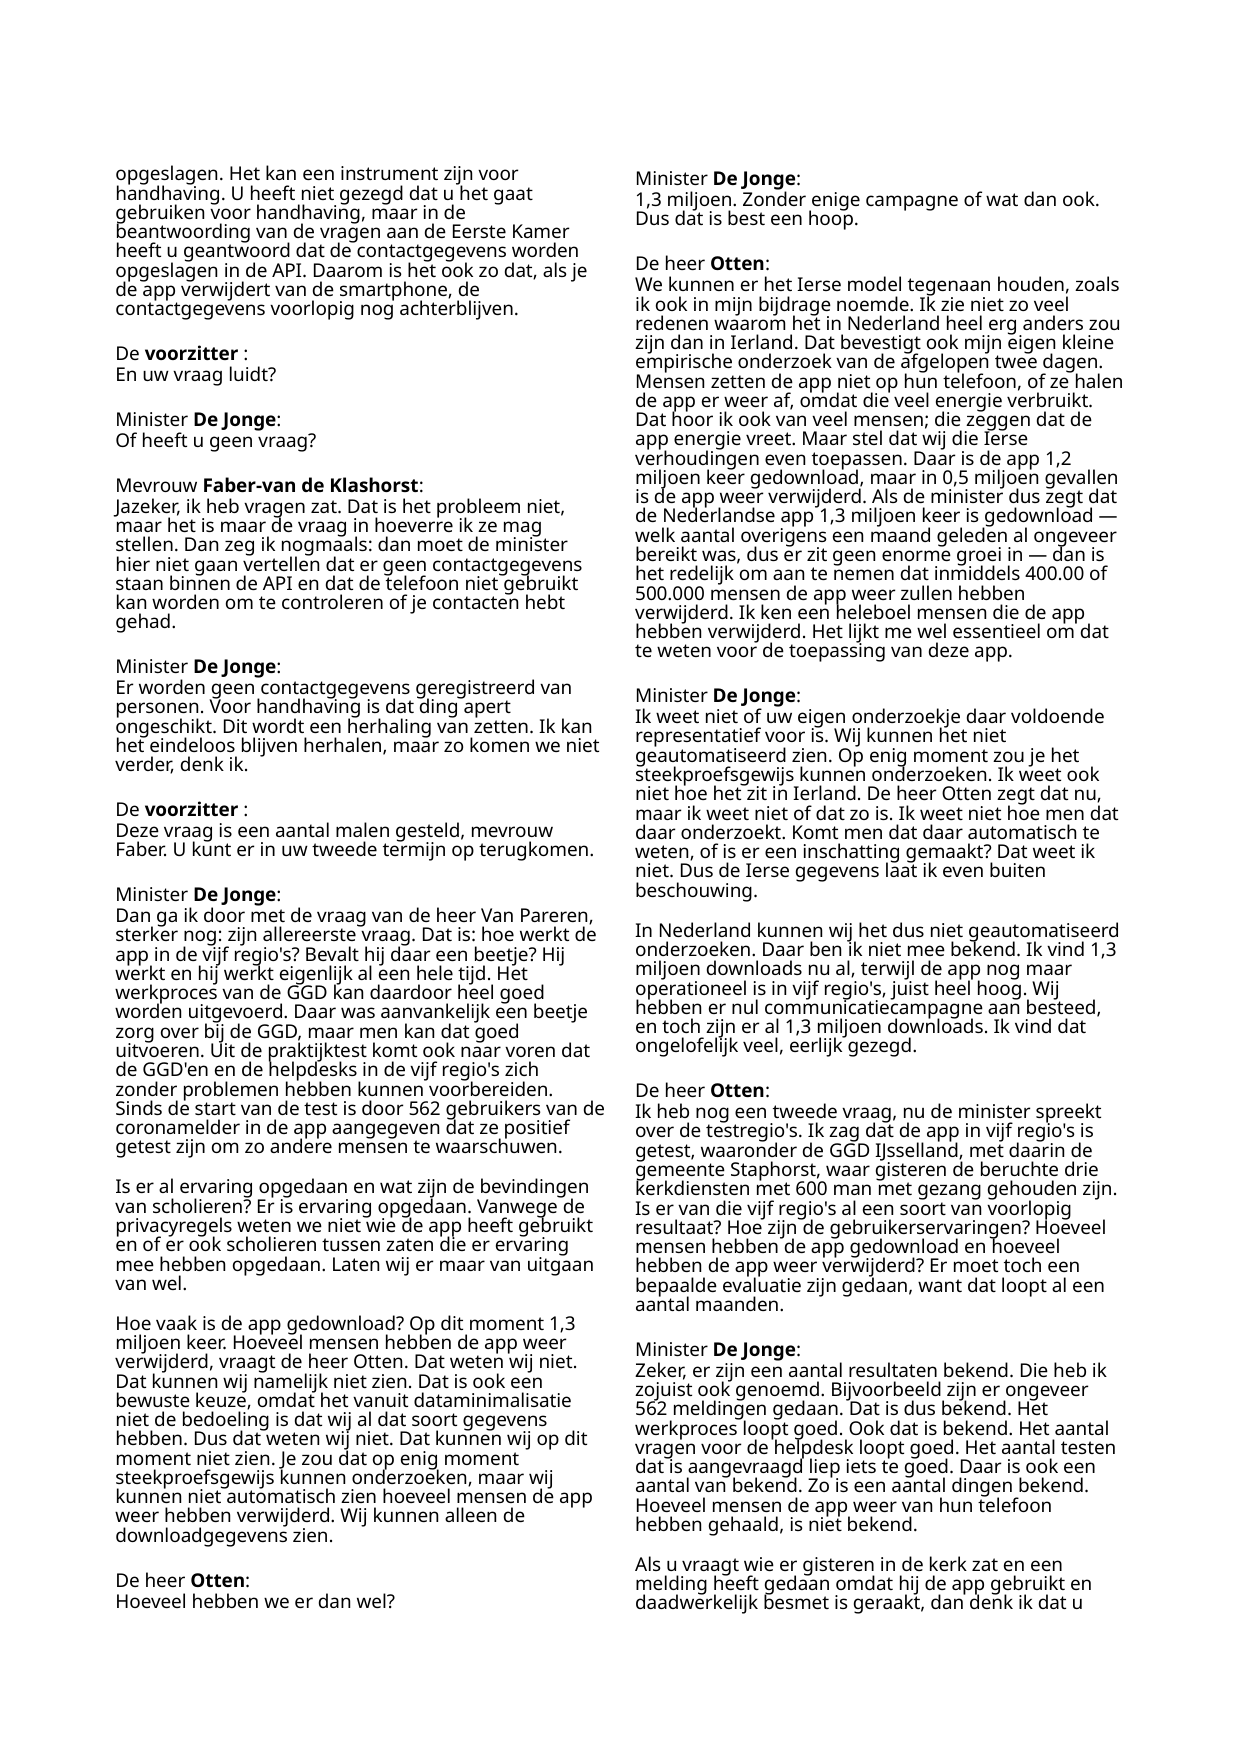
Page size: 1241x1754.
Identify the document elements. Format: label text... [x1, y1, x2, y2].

text Jazeker, ik heb vragen zat. Dat is het probleem niet, maar het is maar de vraag in hoeverre ik ze mag stellen. Dan zeg ik nogmaals: dan moet de minister hier niet gaan vertellen dat er geen contactgegevens staan binnen de API en dat de telefoon niet gebruikt kan worden om te controleren of je contacten hebt gehad. [115, 498, 605, 633]
text De heer Otten: [635, 251, 1125, 276]
text Als u vraagt wie er gisteren in de kerk zat en een melding heeft gedaan omdat hij de app gebruikt en daadwerkelijk besmet is geraakt, dan denk ik dat u [635, 1556, 1125, 1614]
text De heer Otten: [115, 1567, 605, 1593]
text Deze vraag is een aantal malen gesteld, mevrouw Faber. U kunt er in uw tweede termijn op terugkomen. [115, 822, 605, 861]
text Is er al ervaring opgedaan en wat zijn de bevindingen van scholieren? Er is ervaring opgedaan. Vanwege de privacyregels weten we niet wie de app heeft gebruikt en of er ook scholieren tussen zaten die er ervaring mee hebben opgedaan. Laten wij er maar van uitgaan van wel. [115, 1178, 605, 1294]
text Minister De Jonge: [115, 406, 605, 432]
text Zeker, er zijn een aantal resultaten bekend. Die heb ik zojuist ook genoemd. Bijvoorbeeld zijn er ongeveer 562 meldingen gedaan. Dat is dus bekend. Het werkproces loopt goed. Ook dat is bekend. Het aantal vragen voor de helpdesk loopt goed. Het aantal testen dat is aangevraagd liep iets te goed. Daar is ook een aantal van bekend. Zo is een aantal dingen bekend. Hoeveel mensen de app weer van hun telefoon hebben gehaald, is niet bekend. [635, 1362, 1125, 1535]
text Of heeft u geen vraag? [115, 432, 605, 451]
text opgeslagen. Het kan een instrument zijn voor handhaving. U heeft niet gezegd dat u het gaat gebruiken voor handhaving, maar in de beantwoording van de vragen aan de Eerste Kamer heeft u geantwoord dat de contactgegevens worden opgeslagen in de API. Daarom is het ook zo dat, als je de app verwijdert van de smartphone, de contactgegevens voorlopig nog achterblijven. [115, 165, 605, 319]
text Minister De Jonge: [635, 682, 1125, 708]
text In Nederland kunnen wij het dus niet geautomatiseerd onderzoeken. Daar ben ik niet mee bekend. Ik vind 1,3 miljoen downloads nu al, terwijl de app nog maar operationeel is in vijf regio's, juist heel hoog. Wij hebben er nul communicatiecampagne aan besteed, en toch zijn er al 1,3 miljoen downloads. Ik vind dat ongelofelijk veel, eerlijk gezegd. [635, 922, 1125, 1057]
text En uw vraag luidt? [115, 366, 605, 385]
text Er worden geen contactgegevens geregistreerd van personen. Voor handhaving is dat ding apert ongeschikt. Dit wordt een herhaling van zetten. Ik kan het eindeloos blijven herhalen, maar zo komen we niet verder, denk ik. [115, 679, 605, 776]
text Ik weet niet of uw eigen onderzoekje daar voldoende representatief voor is. Wij kunnen het niet geautomatiseerd zien. Op enig moment zou je het steekproefsgewijs kunnen onderzoeken. Ik weet ook niet hoe het zit in Ierland. De heer Otten zegt dat nu, maar ik weet niet of dat zo is. Ik weet niet hoe men dat daar onderzoekt. Komt men dat daar automatisch te weten, of is er een inschatting gemaakt? Dat weet ik niet. Dus de Ierse gegevens laat ik even buiten beschouwing. [635, 708, 1125, 901]
text Hoe vaak is de app gedownload? Op dit moment 1,3 miljoen keer. Hoeveel mensen hebben de app weer verwijderd, vraagt de heer Otten. Dat weten wij niet. Dat kunnen wij namelijk niet zien. Dat is ook een bewuste keuze, omdat het vanuit dataminimalisatie niet de bedoeling is dat wij al dat soort gegevens hebben. Dus dat weten wij niet. Dat kunnen wij op dit moment niet zien. Je zou dat op enig moment steekproefsgewijs kunnen onderzoeken, maar wij kunnen niet automatisch zien hoeveel mensen de app weer hebben verwijderd. Wij kunnen alleen de downloadgegevens zien. [115, 1315, 605, 1546]
text Hoeveel hebben we er dan wel? [115, 1593, 605, 1612]
text We kunnen er het Ierse model tegenaan houden, zoals ik ook in mijn bijdrage noemde. Ik zie niet zo veel redenen waarom het in Nederland heel erg anders zou zijn dan in Ierland. Dat bevestigt ook mijn eigen kleine empirische onderzoek van de afgelopen twee dagen. Mensen zetten de app niet op hun telefoon, of ze halen de app er weer af, omdat die veel energie verbruikt. Dat hoor ik ook van veel mensen; die zeggen dat de app energie vreet. Maar stel dat wij die Ierse verhoudingen even toepassen. Daar is de app 1,2 miljoen keer gedownload, maar in 0,5 miljoen gevallen is de app weer verwijderd. Als de minister dus zegt dat de Nederlandse app 1,3 miljoen keer is gedownload — welk aantal overigens een maand geleden al ongeveer bereikt was, dus er zit geen enorme groei in — dan is het redelijk om aan te nemen dat inmiddels 400.00 of 500.000 mensen de app weer zullen hebben verwijderd. Ik ken een heleboel mensen die de app hebben verwijderd. Het lijkt me wel essentieel om dat te weten voor de toepassing van deze app. [635, 276, 1125, 662]
text Ik heb nog een tweede vraag, nu de minister spreekt over de testregio's. Ik zag dat de app in vijf regio's is getest, waaronder de GGD IJsselland, met daarin de gemeente Staphorst, waar gisteren de beruchte drie kerkdiensten met 600 man met gezang gehouden zijn. Is er van die vijf regio's al een soort van voorlopig resultaat? Hoe zijn de gebruikerservaringen? Hoeveel mensen hebben de app gedownload en hoeveel hebben de app weer verwijderd? Er moet toch een bepaalde evaluatie zijn gedaan, want dat loopt al een aantal maanden. [635, 1103, 1125, 1315]
text Minister De Jonge: [115, 653, 605, 679]
text Minister De Jonge: [635, 165, 1125, 191]
text Mevrouw Faber-van de Klashorst: [115, 472, 605, 498]
text 1,3 miljoen. Zonder enige campagne of wat dan ook. Dus dat is best een hoop. [635, 191, 1125, 230]
text Minister De Jonge: [115, 881, 605, 907]
text Dan ga ik door met de vraag van de heer Van Pareren, sterker nog: zijn allereerste vraag. Dat is: hoe werkt de app in de vijf regio's? Bevalt hij daar een beetje? Hij werkt en hij werkt eigenlijk al een hele tijd. Het werkproces van de GGD kan daardoor heel goed worden uitgevoerd. Daar was aanvankelijk een beetje zorg over bij de GGD, maar men kan dat goed uitvoeren. Uit de praktijktest komt ook naar voren dat de GGD'en en de helpdesks in de vijf regio's zich zonder problemen hebben kunnen voorbereiden. Sinds de start van de test is door 562 gebruikers van de coronamelder in de app aangegeven dat ze positief getest zijn om zo andere mensen te waarschuwen. [115, 907, 605, 1158]
text De voorzitter : [115, 796, 605, 822]
text De voorzitter : [115, 340, 605, 366]
text Minister De Jonge: [635, 1336, 1125, 1362]
text De heer Otten: [635, 1077, 1125, 1103]
